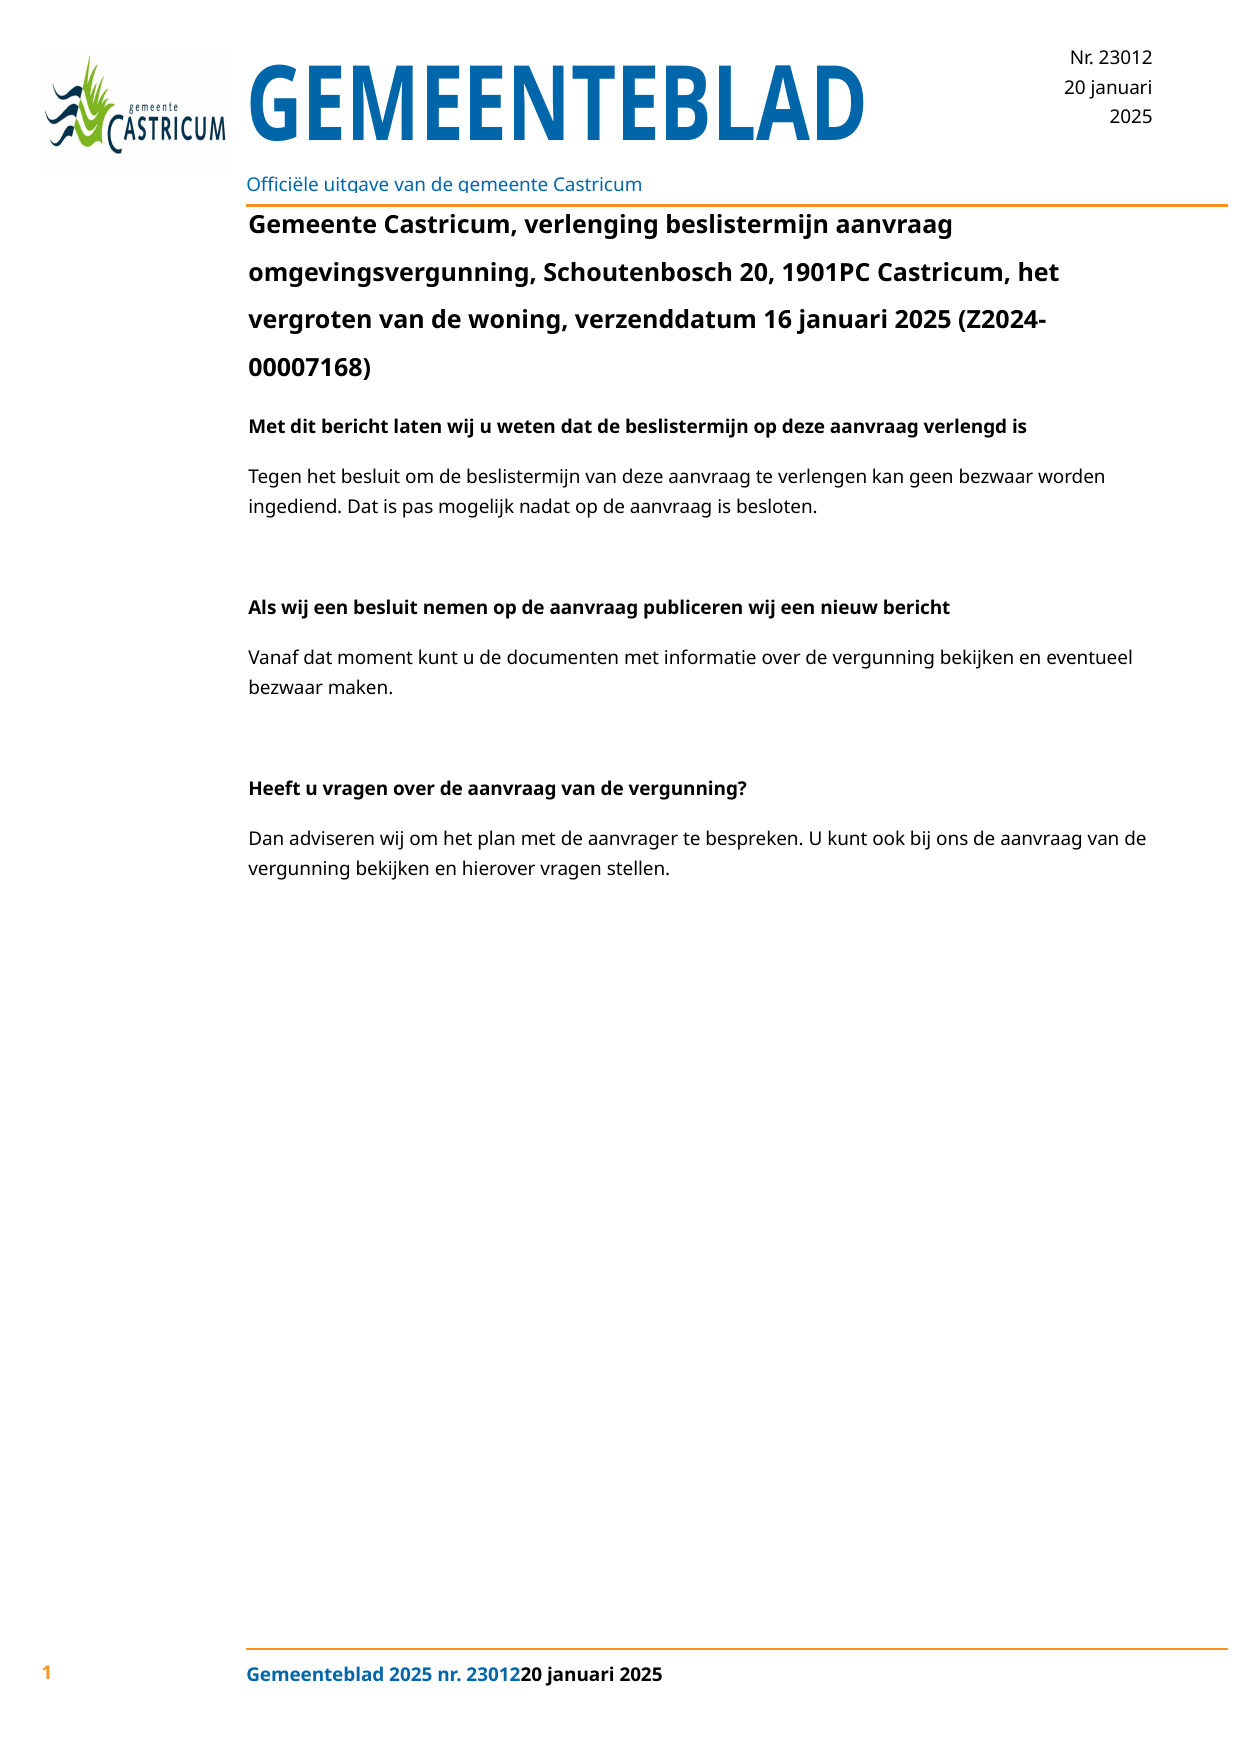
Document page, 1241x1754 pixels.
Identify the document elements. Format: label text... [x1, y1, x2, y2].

text Dan adviseren wij om het plan met de aanvrager te bespreken. U kunt ook bij ons de aanvraag van de vergunning bekijken en hierover vragen stellen. [248, 825, 1152, 881]
text Vanaf dat moment kunt u de documenten met informatie over de vergunning bekijken en eventueel bezwaar maken. [248, 644, 1152, 700]
text Tegen het besluit om de beslistermijn van deze aanvraag te verlengen kan geen bezwaar worden ingediend. Dat is pas mogelijk nadat op de aanvraag is besloten. [248, 463, 1152, 519]
picture [41, 47, 231, 172]
text Heeft u vragen over de aanvraag van de vergunning? [248, 775, 1152, 801]
text Als wij een besluit nemen op de aanvraag publiceren wij een nieuw bericht [248, 594, 1152, 620]
text Gemeente Castricum, verlenging beslistermijn aanvraag omgevingsvergunning, Schoutenbosch 20, 1901PC Castricum, het vergroten van de woning, verzenddatum 16 januari 2025 (Z2024-00007168) [248, 207, 1152, 384]
text Met dit bericht laten wij u weten dat de beslistermijn op deze aanvraag verlengd is [248, 413, 1152, 439]
